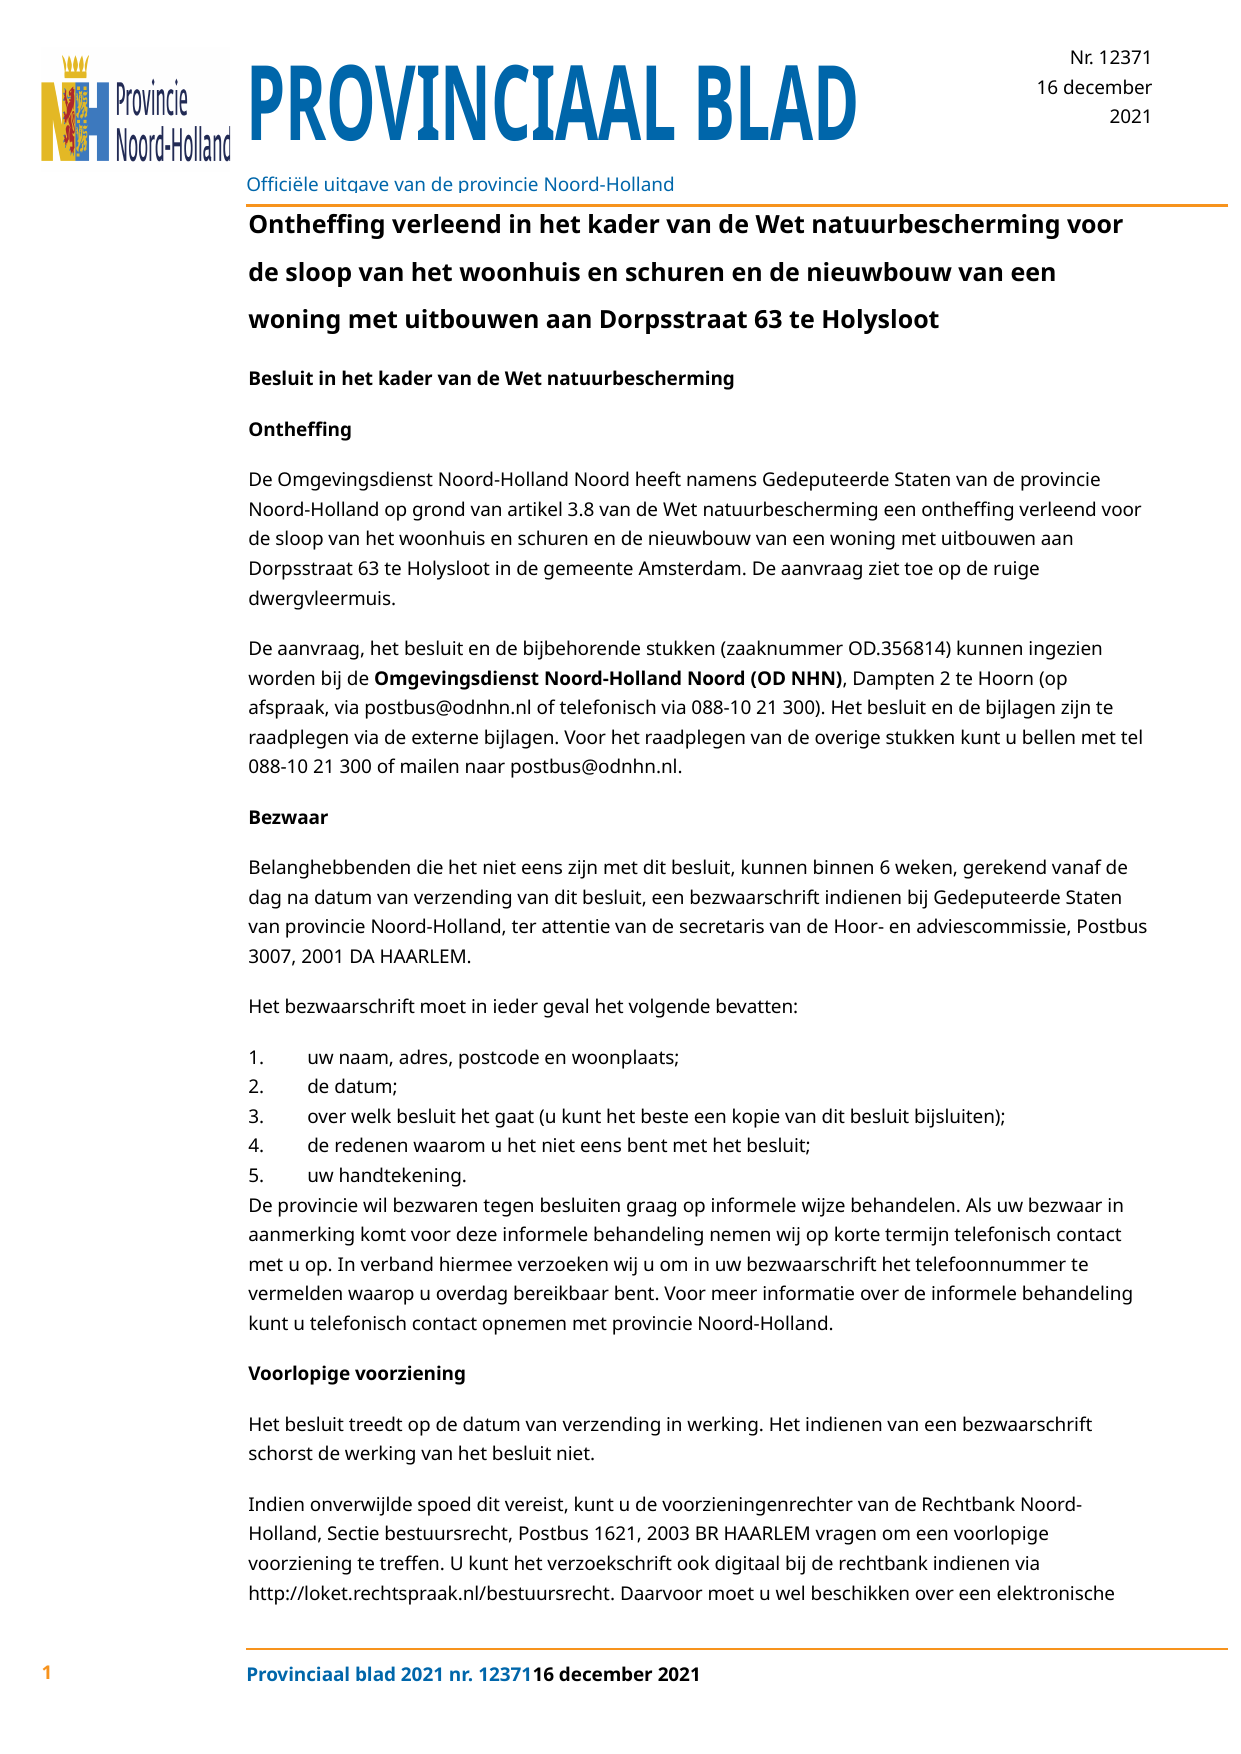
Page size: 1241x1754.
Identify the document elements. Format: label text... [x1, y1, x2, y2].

list de redenen waarom u het niet eens bent met het besluit; [248, 1133, 1152, 1158]
text Ontheffing [248, 416, 1152, 442]
text Indien onverwijlde spoed dit vereist, kunt u de voorzieningenrechter van de Rechtbank Noord-Holland, Sectie bestuursrecht, Postbus 1621, 2003 BR HAARLEM vragen om een voorlopige voorziening te treffen. U kunt het verzoekschrift ook digitaal bij de rechtbank indienen via http://loket.rechtspraak.nl/bestuursrecht. Daarvoor moet u wel beschikken over een elektronische [248, 1491, 1152, 1605]
text Ontheffing verleend in het kader van de Wet natuurbescherming voor de sloop van het woonhuis en schuren en de nieuwbouw van een woning met uitbouwen aan Dorpsstraat 63 te Holysloot [248, 207, 1152, 336]
list over welk besluit het gaat (u kunt het beste een kopie van dit besluit bijsluiten); [248, 1103, 1152, 1129]
text De aanvraag, het besluit en de bijbehorende stukken (zaaknummer OD.356814) kunnen ingezien worden bij de Omgevingsdienst Noord-Holland Noord (OD NHN), Dampten 2 te Hoorn (op afspraak, via postbus@odnhn.nl of telefonisch via 088-10 21 300). Het besluit en de bijlagen zijn te raadplegen via de externe bijlagen. Voor het raadplegen van de overige stukken kunt u bellen met tel 088-10 21 300 of mailen naar postbus@odnhn.nl. [248, 635, 1152, 779]
text Bezwaar [248, 804, 1152, 829]
text Het bezwaarschrift moet in ieder geval het volgende bevatten: [248, 993, 1152, 1019]
text Besluit in het kader van de Wet natuurbescherming [248, 366, 1152, 391]
list uw handtekening. [248, 1162, 1152, 1188]
text Voorlopige voorziening [248, 1361, 1152, 1386]
list uw naam, adres, postcode en woonplaats; [248, 1044, 1152, 1069]
text De provincie wil bezwaren tegen besluiten graag op informele wijze behandelen. Als uw bezwaar in aanmerking komt voor deze informele behandeling nemen wij op korte termijn telefonisch contact met u op. In verband hiermee verzoeken wij u om in uw bezwaarschrift het telefoonnummer te vermelden waarop u overdag bereikbaar bent. Voor meer informatie over de informele behandeling kunt u telefonisch contact opnemen met provincie Noord-Holland. [248, 1192, 1152, 1336]
text Belanghebbenden die het niet eens zijn met dit besluit, kunnen binnen 6 weken, gerekend vanaf de dag na datum van verzending van dit besluit, een bezwaarschrift indienen bij Gedeputeerde Staten van provincie Noord-Holland, ter attentie van de secretaris van de Hoor- en adviescommissie, Postbus 3007, 2001 DA HAARLEM. [248, 854, 1152, 969]
text Het besluit treedt op de datum van verzending in werking. Het indienen van een bezwaarschrift schorst de werking van het besluit niet. [248, 1411, 1152, 1466]
text De Omgevingsdienst Noord-Holland Noord heeft namens Gedeputeerde Staten van de provincie Noord-Holland op grond van artikel 3.8 van de Wet natuurbescherming een ontheffing verleend voor de sloop van het woonhuis en schuren en de nieuwbouw van een woning met uitbouwen aan Dorpsstraat 63 te Holysloot in de gemeente Amsterdam. De aanvraag ziet toe op de ruige dwergvleermuis. [248, 466, 1152, 610]
list de datum; [248, 1073, 1152, 1099]
picture [41, 47, 231, 172]
